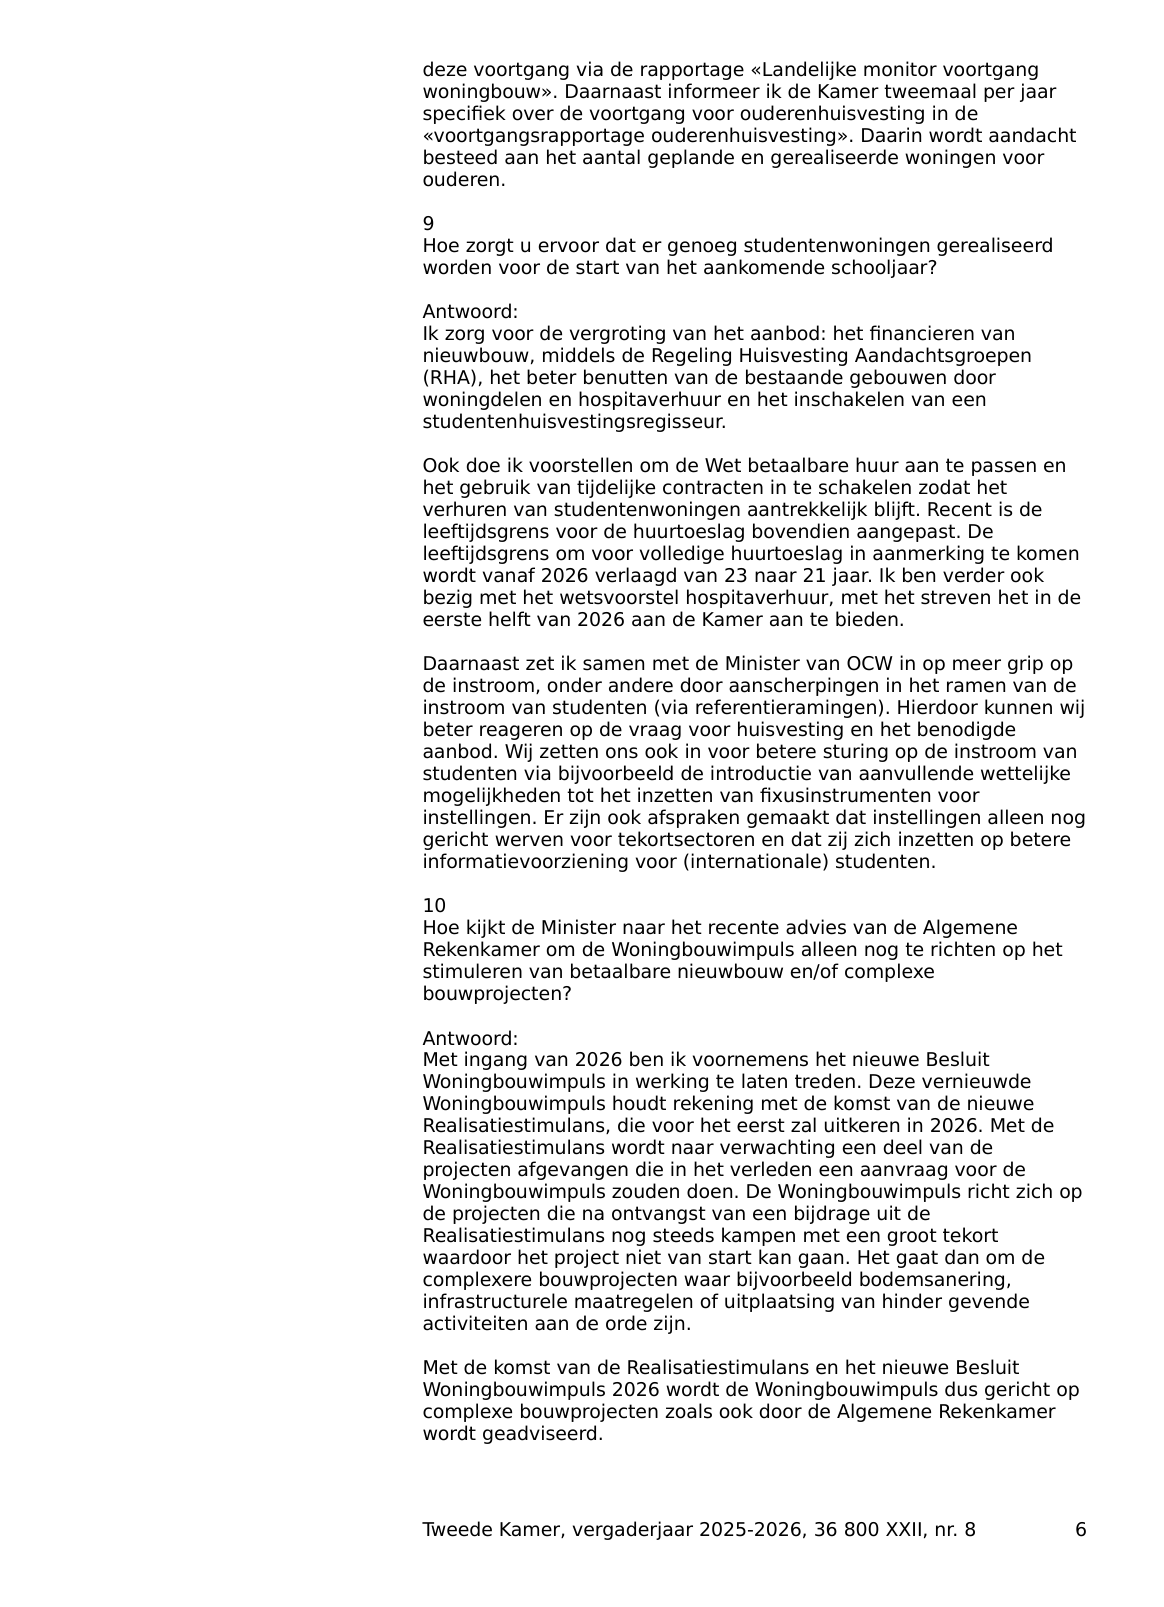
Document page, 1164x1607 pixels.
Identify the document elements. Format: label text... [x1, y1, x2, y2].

text Daarnaast zet ik samen met de Minister van OCW in op meer grip op de instroom, onder andere door aanscherpingen in het ramen van de instroom van studenten (via referentieramingen). Hierdoor kunnen wij beter reageren op de vraag voor huisvesting en het benodigde aanbod. Wij zetten ons ook in voor betere sturing op de instroom van studenten via bijvoorbeeld de introductie van aanvullende wettelijke mogelijkheden tot het inzetten van fixusinstrumenten voor instellingen. Er zijn ook afspraken gemaakt dat instellingen alleen nog gericht werven voor tekortsectoren en dat zij zich inzetten op betere informatievoorziening voor (internationale) studenten. [422, 653, 1087, 873]
text Hoe zorgt u ervoor dat er genoeg studentenwoningen gerealiseerd worden voor de start van het aankomende schooljaar? [422, 235, 1087, 279]
text Antwoord: [422, 1027, 1087, 1049]
text deze voortgang via de rapportage «Landelijke monitor voortgang woningbouw». Daarnaast informeer ik de Kamer tweemaal per jaar specifiek over de voortgang voor ouderenhuisvesting in de «voortgangsrapportage ouderenhuisvesting». Daarin wordt aandacht besteed aan het aantal geplande en gerealiseerde woningen voor ouderen. [422, 59, 1087, 191]
text Met de komst van de Realisatiestimulans en het nieuwe Besluit Woningbouwimpuls 2026 wordt de Woningbouwimpuls dus gericht op complexe bouwprojecten zoals ook door de Algemene Rekenkamer wordt geadviseerd. [422, 1357, 1087, 1445]
text Ook doe ik voorstellen om de Wet betaalbare huur aan te passen en het gebruik van tijdelijke contracten in te schakelen zodat het verhuren van studentenwoningen aantrekkelijk blijft. Recent is de leeftijdsgrens voor de huurtoeslag bovendien aangepast. De leeftijdsgrens om voor volledige huurtoeslag in aanmerking te komen wordt vanaf 2026 verlaagd van 23 naar 21 jaar. Ik ben verder ook bezig met het wetsvoorstel hospitaverhuur, met het streven het in de eerste helft van 2026 aan de Kamer aan te bieden. [422, 455, 1087, 631]
text 9 [422, 213, 1087, 235]
text 10 [422, 895, 1087, 917]
text Ik zorg voor de vergroting van het aanbod: het financieren van nieuwbouw, middels de Regeling Huisvesting Aandachtsgroepen (RHA), het beter benutten van de bestaande gebouwen door woningdelen en hospitaverhuur en het inschakelen van een studentenhuisvestingsregisseur. [422, 323, 1087, 433]
text Hoe kijkt de Minister naar het recente advies van de Algemene Rekenkamer om de Woningbouwimpuls alleen nog te richten op het stimuleren van betaalbare nieuwbouw en/of complexe bouwprojecten? [422, 917, 1087, 1005]
text Met ingang van 2026 ben ik voornemens het nieuwe Besluit Woningbouwimpuls in werking te laten treden. Deze vernieuwde Woningbouwimpuls houdt rekening met de komst van de nieuwe Realisatiestimulans, die voor het eerst zal uitkeren in 2026. Met de Realisatiestimulans wordt naar verwachting een deel van de projecten afgevangen die in het verleden een aanvraag voor de Woningbouwimpuls zouden doen. De Woningbouwimpuls richt zich op de projecten die na ontvangst van een bijdrage uit de Realisatiestimulans nog steeds kampen met een groot tekort waardoor het project niet van start kan gaan. Het gaat dan om de complexere bouwprojecten waar bijvoorbeeld bodemsanering, infrastructurele maatregelen of uitplaatsing van hinder gevende activiteiten aan de orde zijn. [422, 1049, 1087, 1335]
text Antwoord: [422, 301, 1087, 323]
